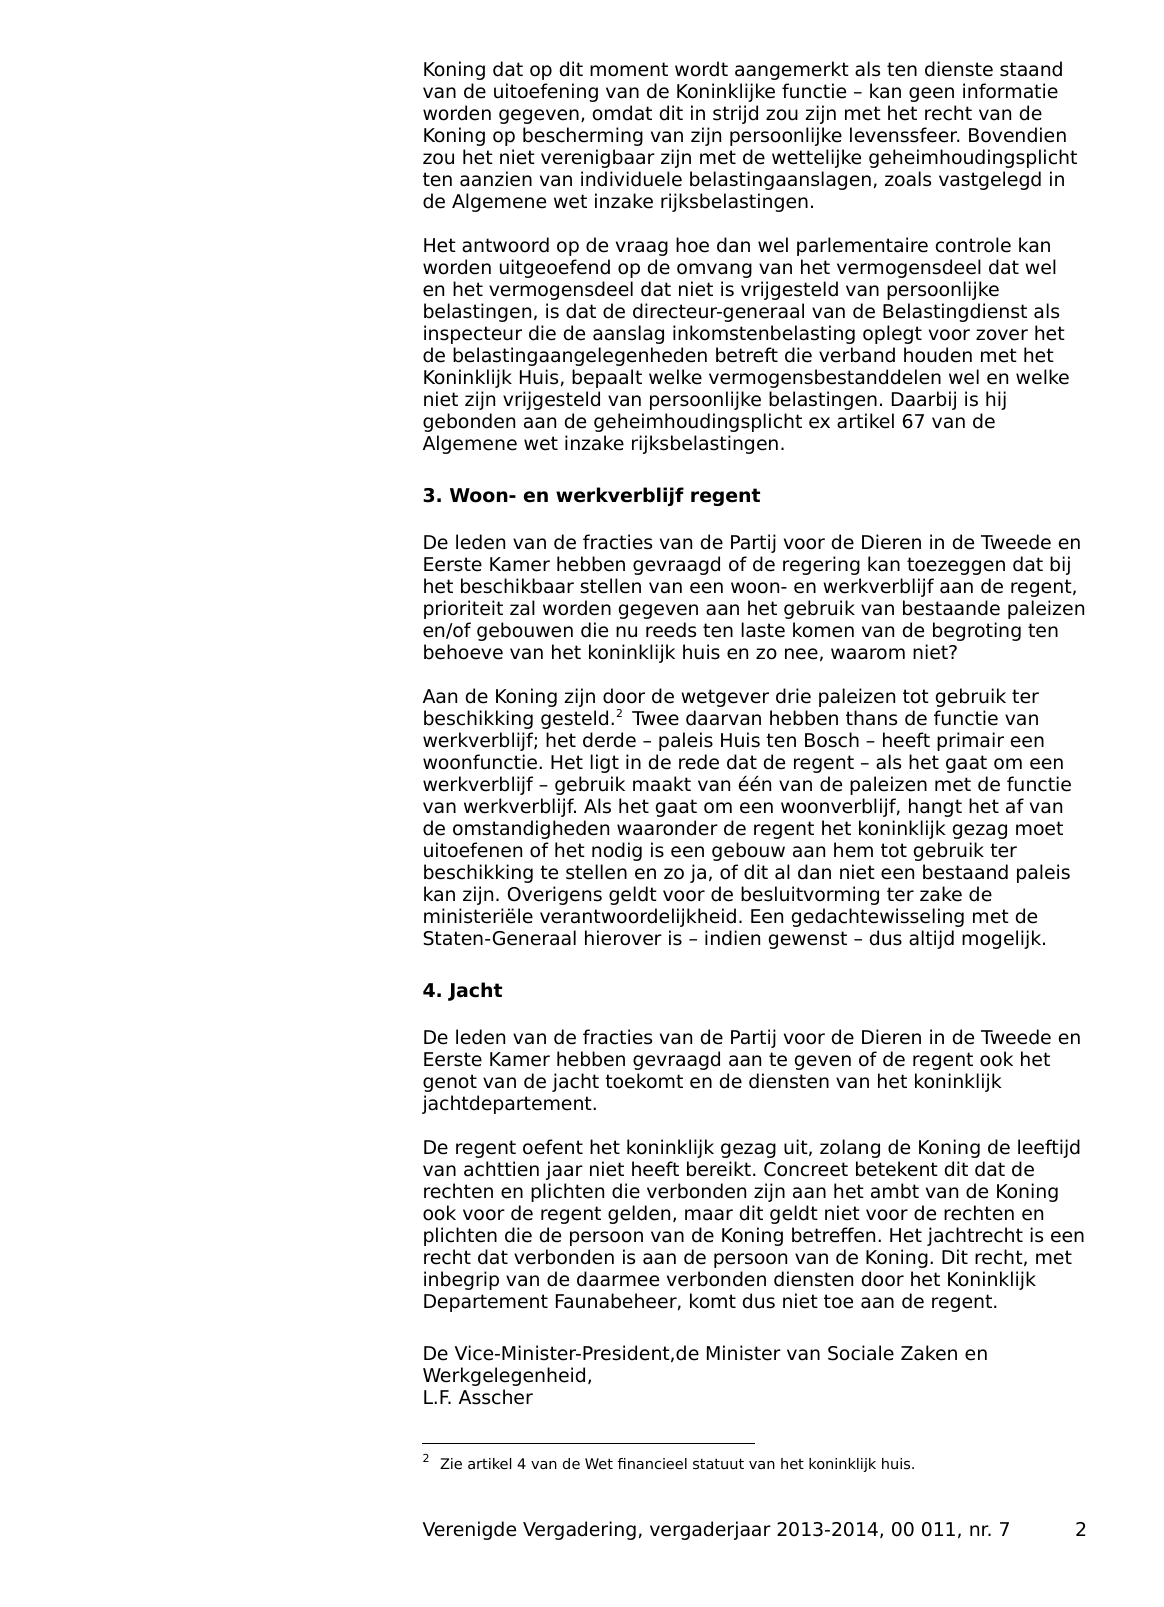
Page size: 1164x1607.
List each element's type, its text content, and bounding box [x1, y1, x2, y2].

text De regent oefent het koninklijk gezag uit, zolang de Koning de leeftijd van achttien jaar niet heeft bereikt. Concreet betekent dit dat de rechten en plichten die verbonden zijn aan het ambt van de Koning ook voor de regent gelden, maar dit geldt niet voor de rechten en plichten die de persoon van de Koning betreffen. Het jachtrecht is een recht dat verbonden is aan de persoon van de Koning. Dit recht, met inbegrip van de daarmee verbonden diensten door het Koninklijk Departement Faunabeheer, komt dus niet toe aan de regent. [422, 1137, 1087, 1313]
text Zie artikel 4 van de Wet financieel statuut van het koninklijk huis. [422, 1452, 1087, 1474]
subtitle 4. Jacht [422, 980, 1087, 1002]
subtitle 3. Woon- en werkverblijf regent [422, 485, 1087, 507]
text De leden van de fracties van de Partij voor de Dieren in de Tweede en Eerste Kamer hebben gevraagd of de regering kan toezeggen dat bij het beschikbaar stellen van een woon- en werkverblijf aan de regent, prioriteit zal worden gegeven aan het gebruik van bestaande paleizen en/of gebouwen die nu reeds ten laste komen van de begroting ten behoeve van het koninklijk huis en zo nee, waarom niet? [422, 532, 1087, 664]
text Het antwoord op de vraag hoe dan wel parlementaire controle kan worden uitgeoefend op de omvang van het vermogensdeel dat wel en het vermogensdeel dat niet is vrijgesteld van persoonlijke belastingen, is dat de directeur-generaal van de Belastingdienst als inspecteur die de aanslag inkomstenbelasting oplegt voor zover het de belastingaangelegenheden betreft die verband houden met het Koninklijk Huis, bepaalt welke vermogensbestanddelen wel en welke niet zijn vrijgesteld van persoonlijke belastingen. Daarbij is hij gebonden aan de geheimhoudingsplicht ex artikel 67 van de Algemene wet inzake rijksbelastingen. [422, 235, 1087, 455]
text Aan de Koning zijn door de wetgever drie paleizen tot gebruik ter beschikking gesteld. Twee daarvan hebben thans de functie van werkverblijf; het derde – paleis Huis ten Bosch – heeft primair een woonfunctie. Het ligt in de rede dat de regent – als het gaat om een werkverblijf – gebruik maakt van één van de paleizen met de functie van werkverblijf. Als het gaat om een woonverblijf, hangt het af van de omstandigheden waaronder de regent het koninklijk gezag moet uitoefenen of het nodig is een gebouw aan hem tot gebruik ter beschikking te stellen en zo ja, of dit al dan niet een bestaand paleis kan zijn. Overigens geldt voor de besluitvorming ter zake de ministeriële verantwoordelijkheid. Een gedachtewisseling met de Staten-Generaal hierover is – indien gewenst – dus altijd mogelijk. [422, 686, 1087, 950]
text De leden van de fracties van de Partij voor de Dieren in de Tweede en Eerste Kamer hebben gevraagd aan te geven of de regent ook het genot van de jacht toekomt en de diensten van het koninklijk jachtdepartement. [422, 1027, 1087, 1114]
text De Vice-Minister-President,de Minister van Sociale Zaken en Werkgelegenheid, L.F. Asscher [422, 1343, 1087, 1408]
text Koning dat op dit moment wordt aangemerkt als ten dienste staand van de uitoefening van de Koninklijke functie – kan geen informatie worden gegeven, omdat dit in strijd zou zijn met het recht van de Koning op bescherming van zijn persoonlijke levenssfeer. Bovendien zou het niet verenigbaar zijn met de wettelijke geheimhoudingsplicht ten aanzien van individuele belastingaanslagen, zoals vastgelegd in de Algemene wet inzake rijksbelastingen. [422, 59, 1087, 213]
